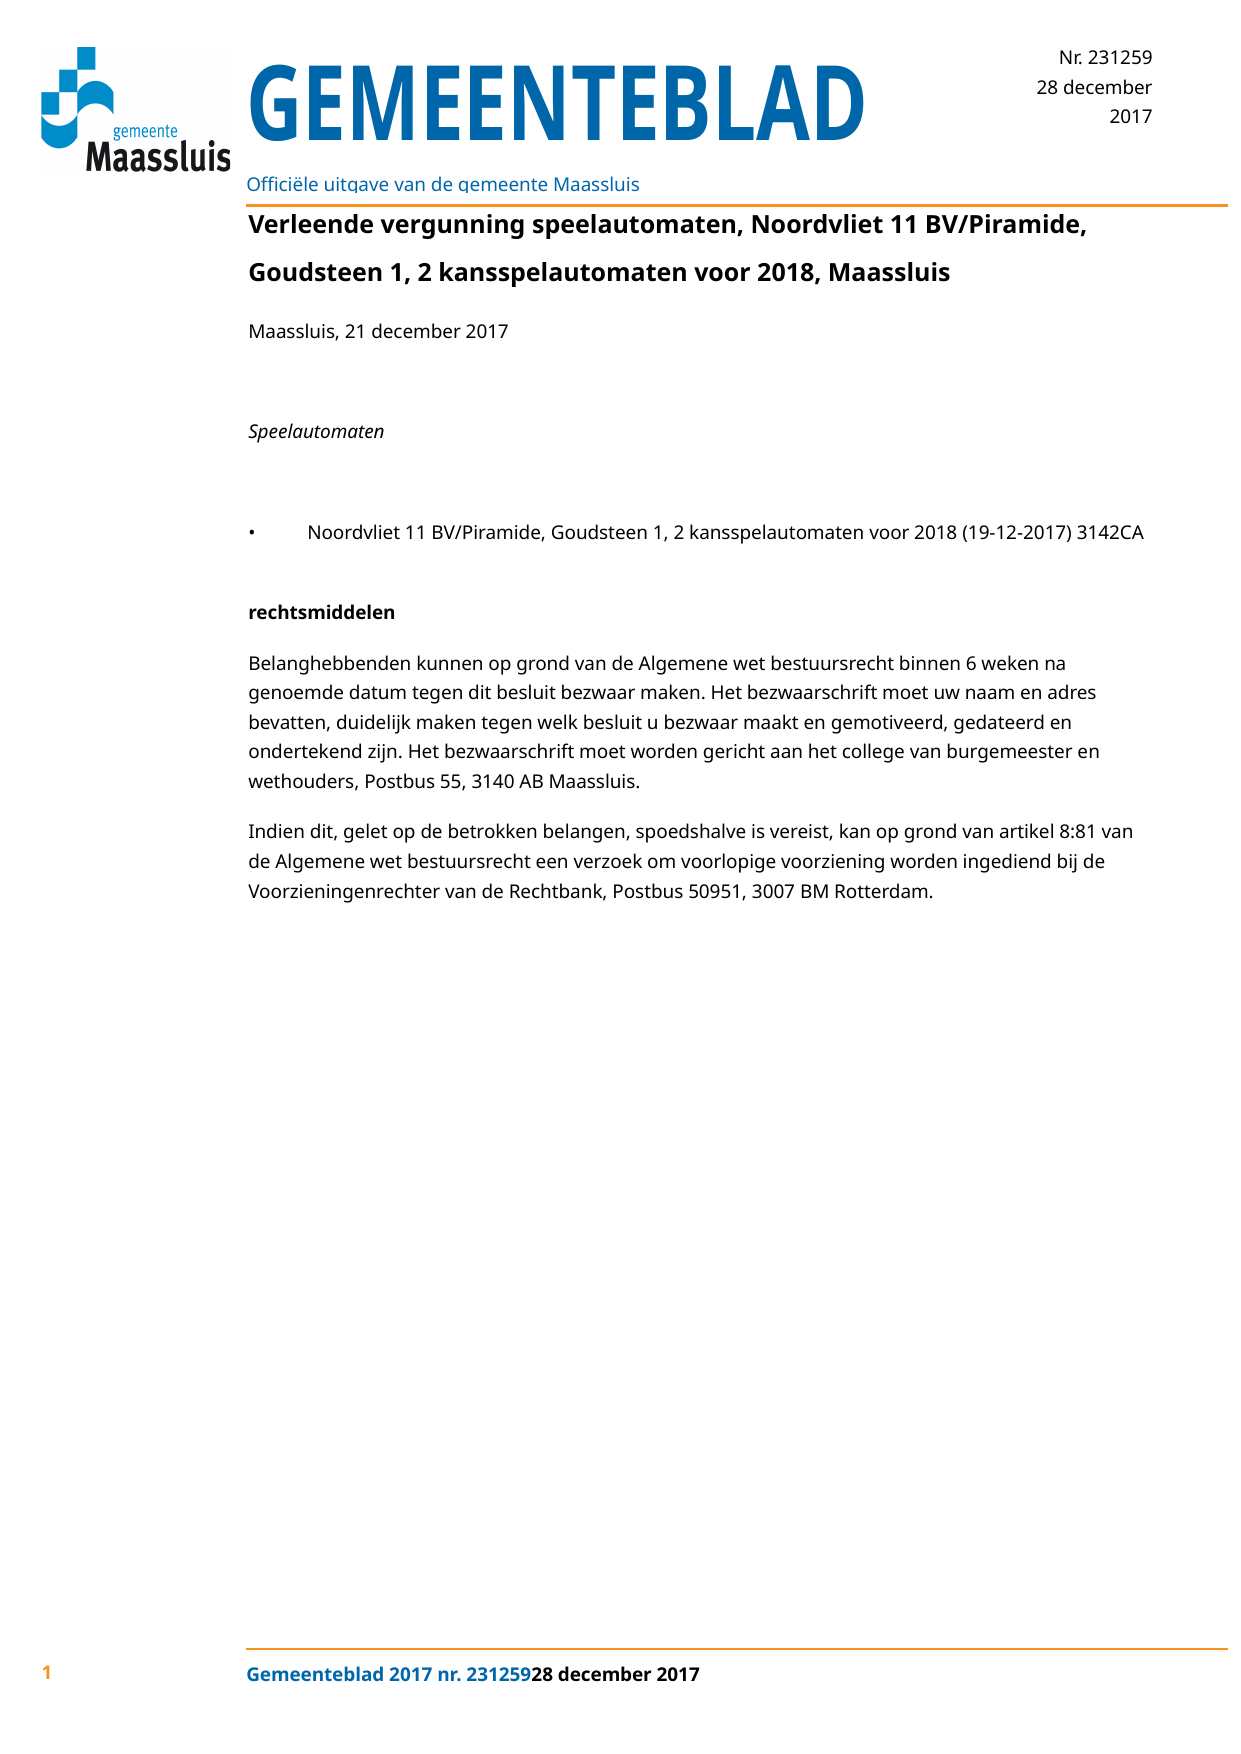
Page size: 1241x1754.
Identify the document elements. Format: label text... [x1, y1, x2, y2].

picture [41, 47, 231, 172]
text Speelautomaten [248, 419, 1152, 444]
text Verleende vergunning speelautomaten, Noordvliet 11 BV/Piramide, Goudsteen 1, 2 kansspelautomaten voor 2018, Maassluis [248, 207, 1152, 288]
text Maassluis, 21 december 2017 [248, 318, 1152, 344]
picture [41, 47, 77, 92]
text Belanghebbenden kunnen op grond van de Algemene wet bestuursrecht binnen 6 weken na genoemde datum tegen dit besluit bezwaar maken. Het bezwaarschrift moet uw naam en adres bevatten, duidelijk maken tegen welk besluit u bezwaar maakt en gemotiveerd, gedateerd en ondertekend zijn. Het bezwaarschrift moet worden gericht aan het college van burgemeester en wethouders, Postbus 55, 3140 AB Maassluis. [248, 650, 1152, 794]
text rechtsmiddelen [248, 599, 1152, 625]
list Noordvliet 11 BV/Piramide, Goudsteen 1, 2 kansspelautomaten voor 2018 (19-12-2017) 3142CA [248, 519, 1152, 545]
text Indien dit, gelet op de betrokken belangen, spoedshalve is vereist, kan op grond van artikel 8:81 van de Algemene wet bestuursrecht een verzoek om voorlopige voorziening worden ingediend bij de Voorzieningenrechter van de Rechtbank, Postbus 50951, 3007 BM Rotterdam. [248, 819, 1152, 904]
